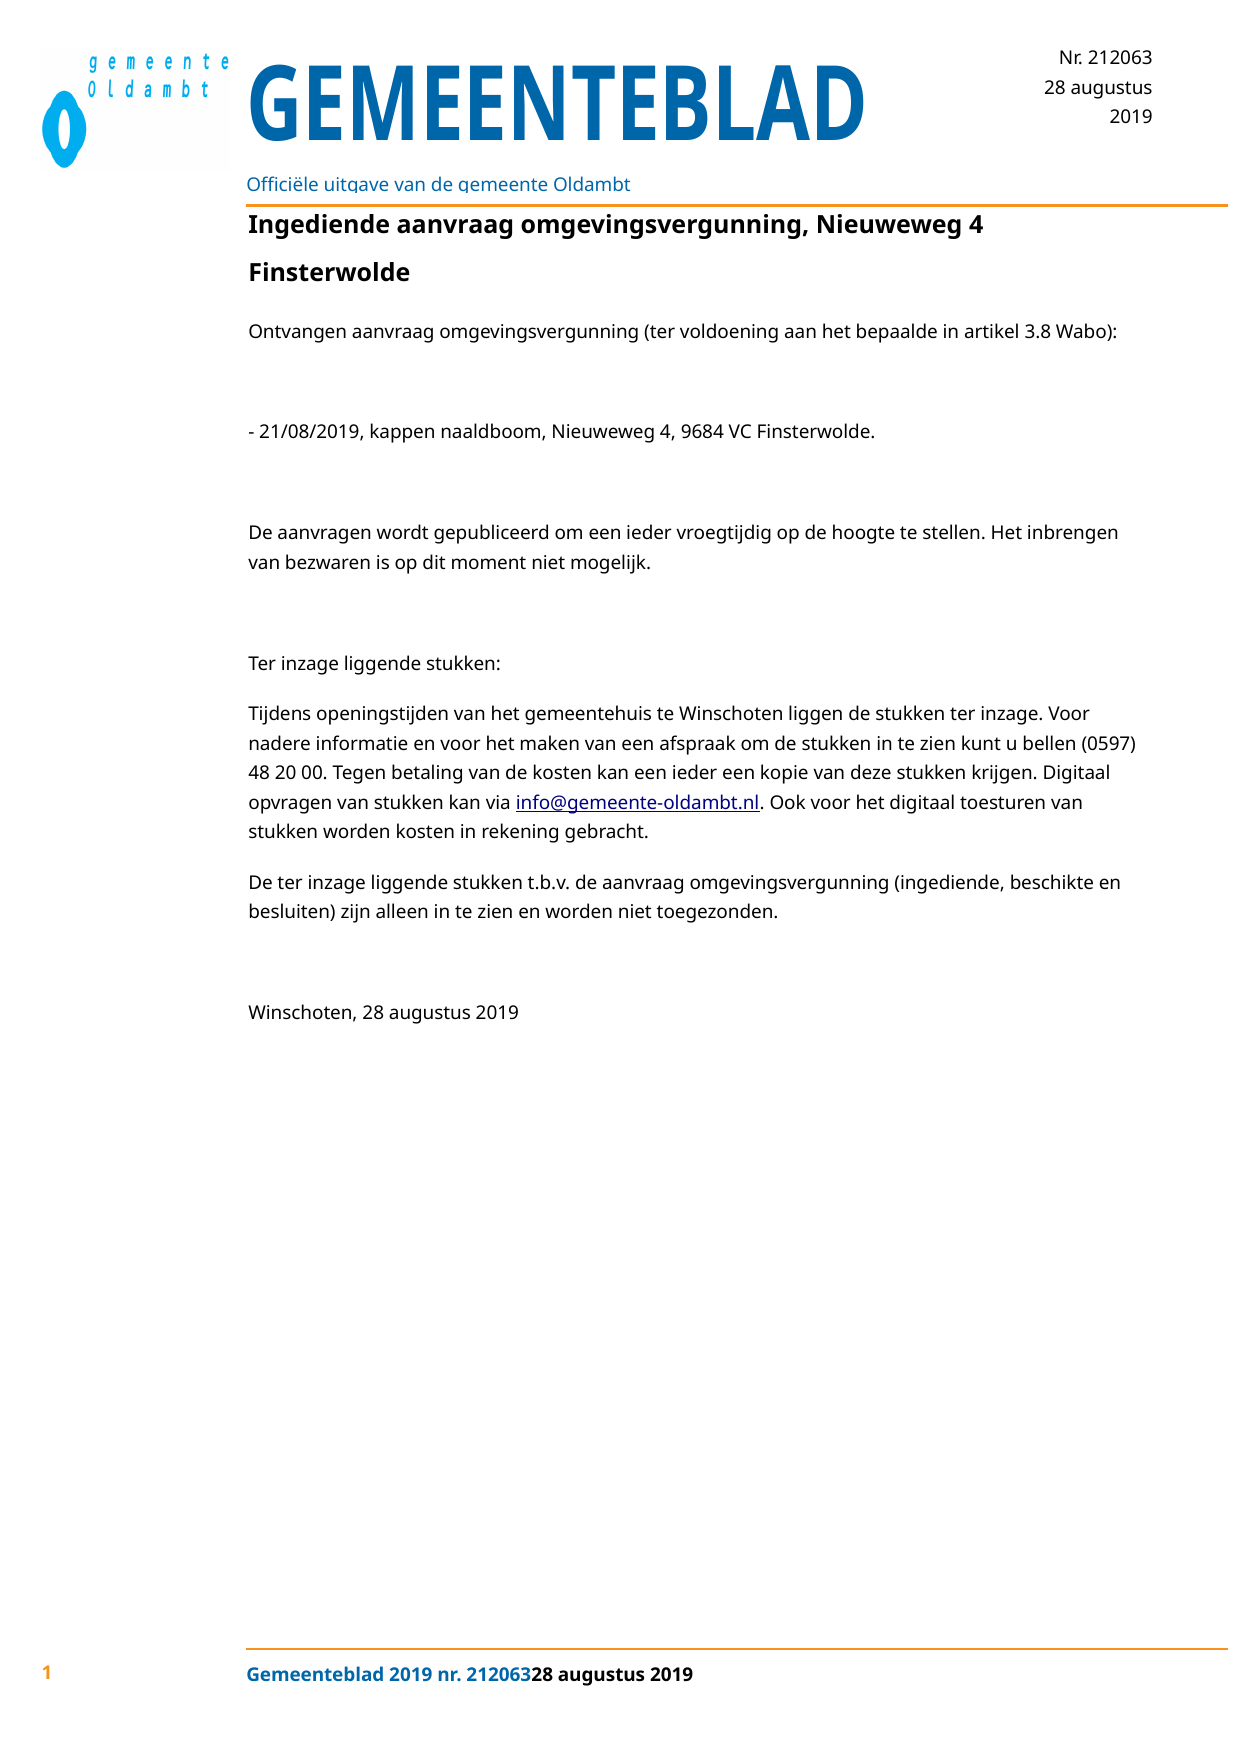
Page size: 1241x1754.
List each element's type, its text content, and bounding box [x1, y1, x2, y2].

text Tijdens openingstijden van het gemeentehuis te Winschoten liggen de stukken ter inzage. Voor nadere informatie en voor het maken van een afspraak om de stukken in te zien kunt u bellen (0597) 48 20 00. Tegen betaling van de kosten kan een ieder een kopie van deze stukken krijgen. Digitaal opvragen van stukken kan via info@gemeente-oldambt.nl. Ook voor het digitaal toesturen van stukken worden kosten in rekening gebracht. [248, 700, 1152, 844]
picture [41, 47, 231, 172]
text De ter inzage liggende stukken t.b.v. de aanvraag omgevingsvergunning (ingediende, beschikte en besluiten) zijn alleen in te zien en worden niet toegezonden. [248, 869, 1152, 924]
text Ter inzage liggende stukken: [248, 650, 1152, 676]
text Winschoten, 28 augustus 2019 [248, 999, 1152, 1025]
text Ontvangen aanvraag omgevingsvergunning (ter voldoening aan het bepaalde in artikel 3.8 Wabo): [248, 318, 1152, 344]
text Ingediende aanvraag omgevingsvergunning, Nieuweweg 4 Finsterwolde [248, 207, 1152, 288]
text - 21/08/2019, kappen naaldboom, Nieuweweg 4, 9684 VC Finsterwolde. [248, 419, 1152, 444]
text De aanvragen wordt gepubliceerd om een ieder vroegtijdig op de hoogte te stellen. Het inbrengen van bezwaren is op dit moment niet mogelijk. [248, 519, 1152, 575]
